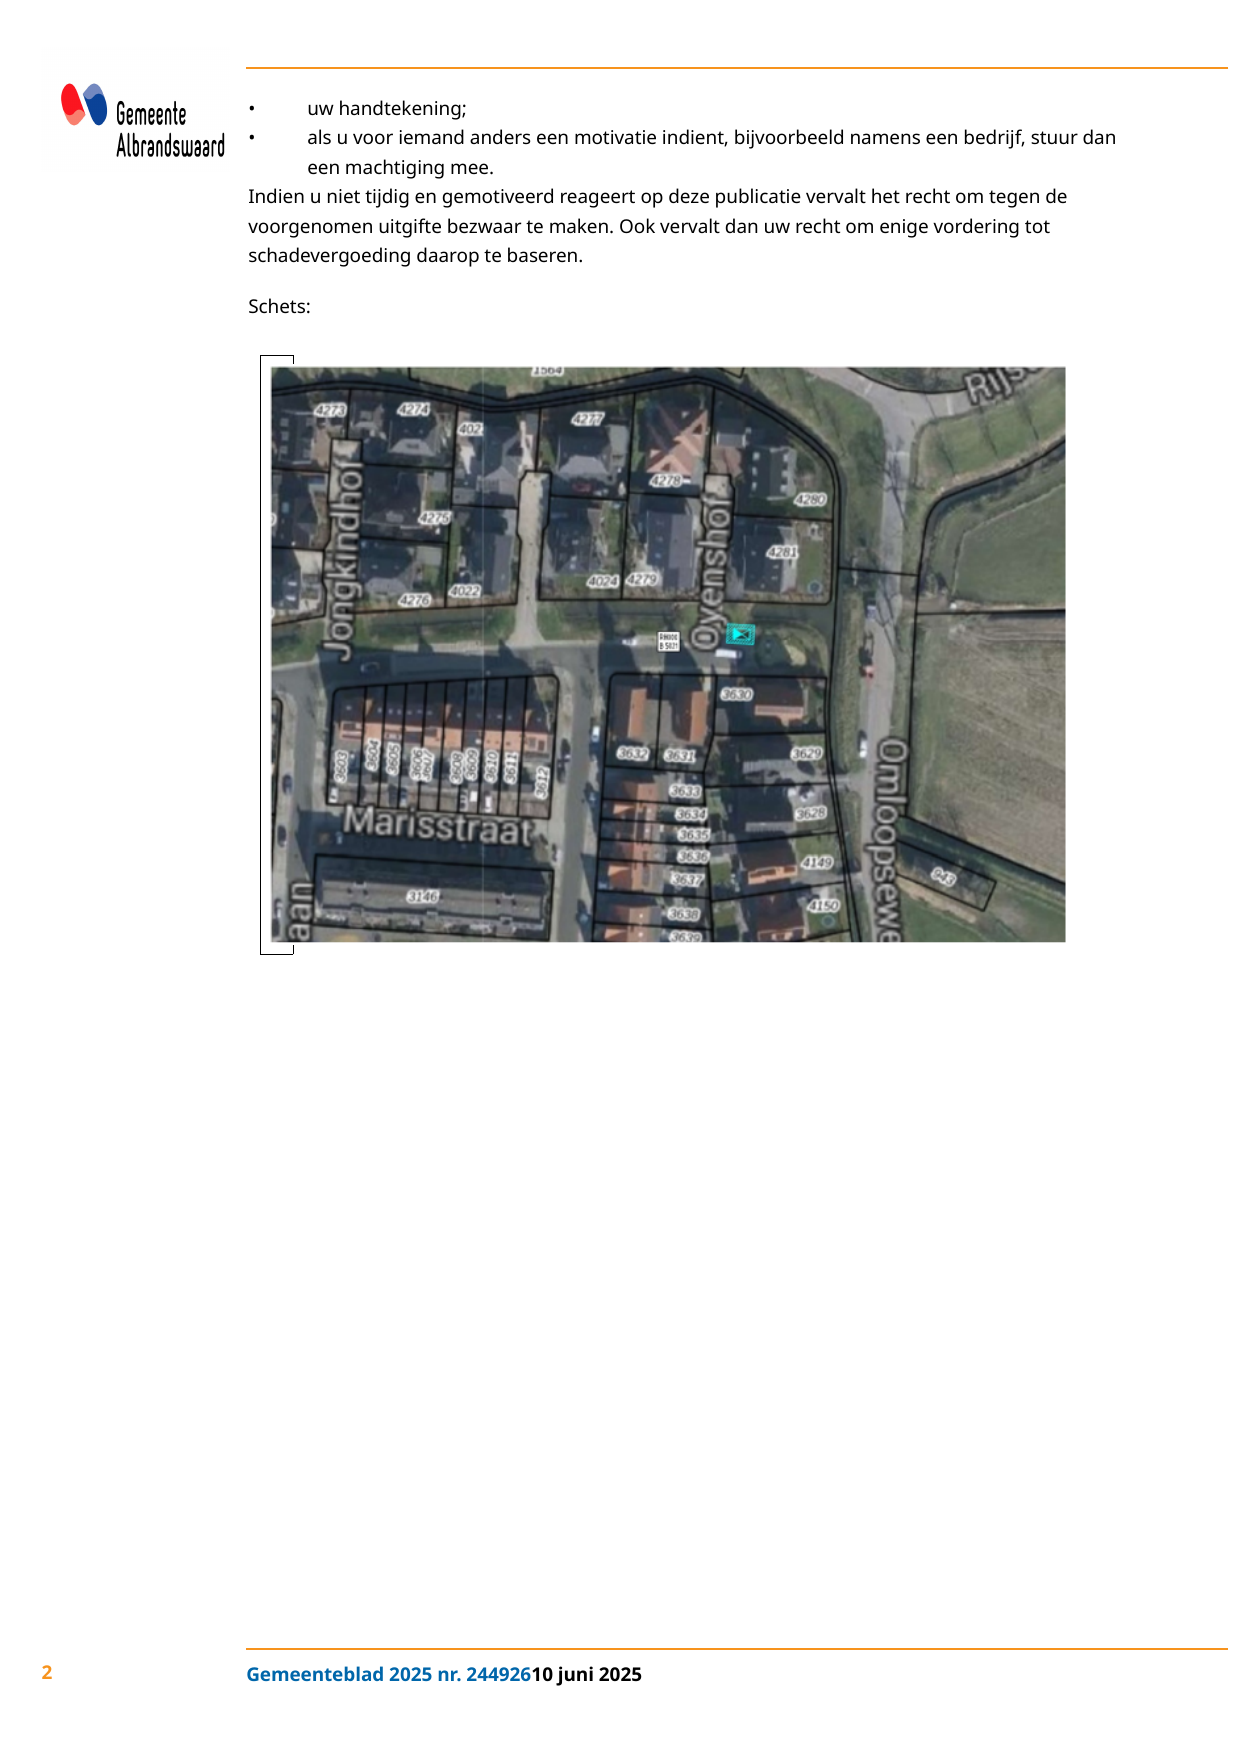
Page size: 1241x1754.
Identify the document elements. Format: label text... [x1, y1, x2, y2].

list uw handtekening; [248, 95, 1152, 121]
text Schets: [248, 293, 1152, 319]
list als u voor iemand anders een motivatie indient, bijvoorbeeld namens een bedrijf, stuur dan een machtiging mee. [248, 124, 1152, 180]
picture [41, 47, 231, 172]
picture [268, 364, 1067, 945]
text Indien u niet tijdig en gemotiveerd reageert op deze publicatie vervalt het recht om tegen de voorgenomen uitgifte bezwaar te maken. Ook vervalt dan uw recht om enige vordering tot schadevergoeding daarop te baseren. [248, 183, 1152, 268]
